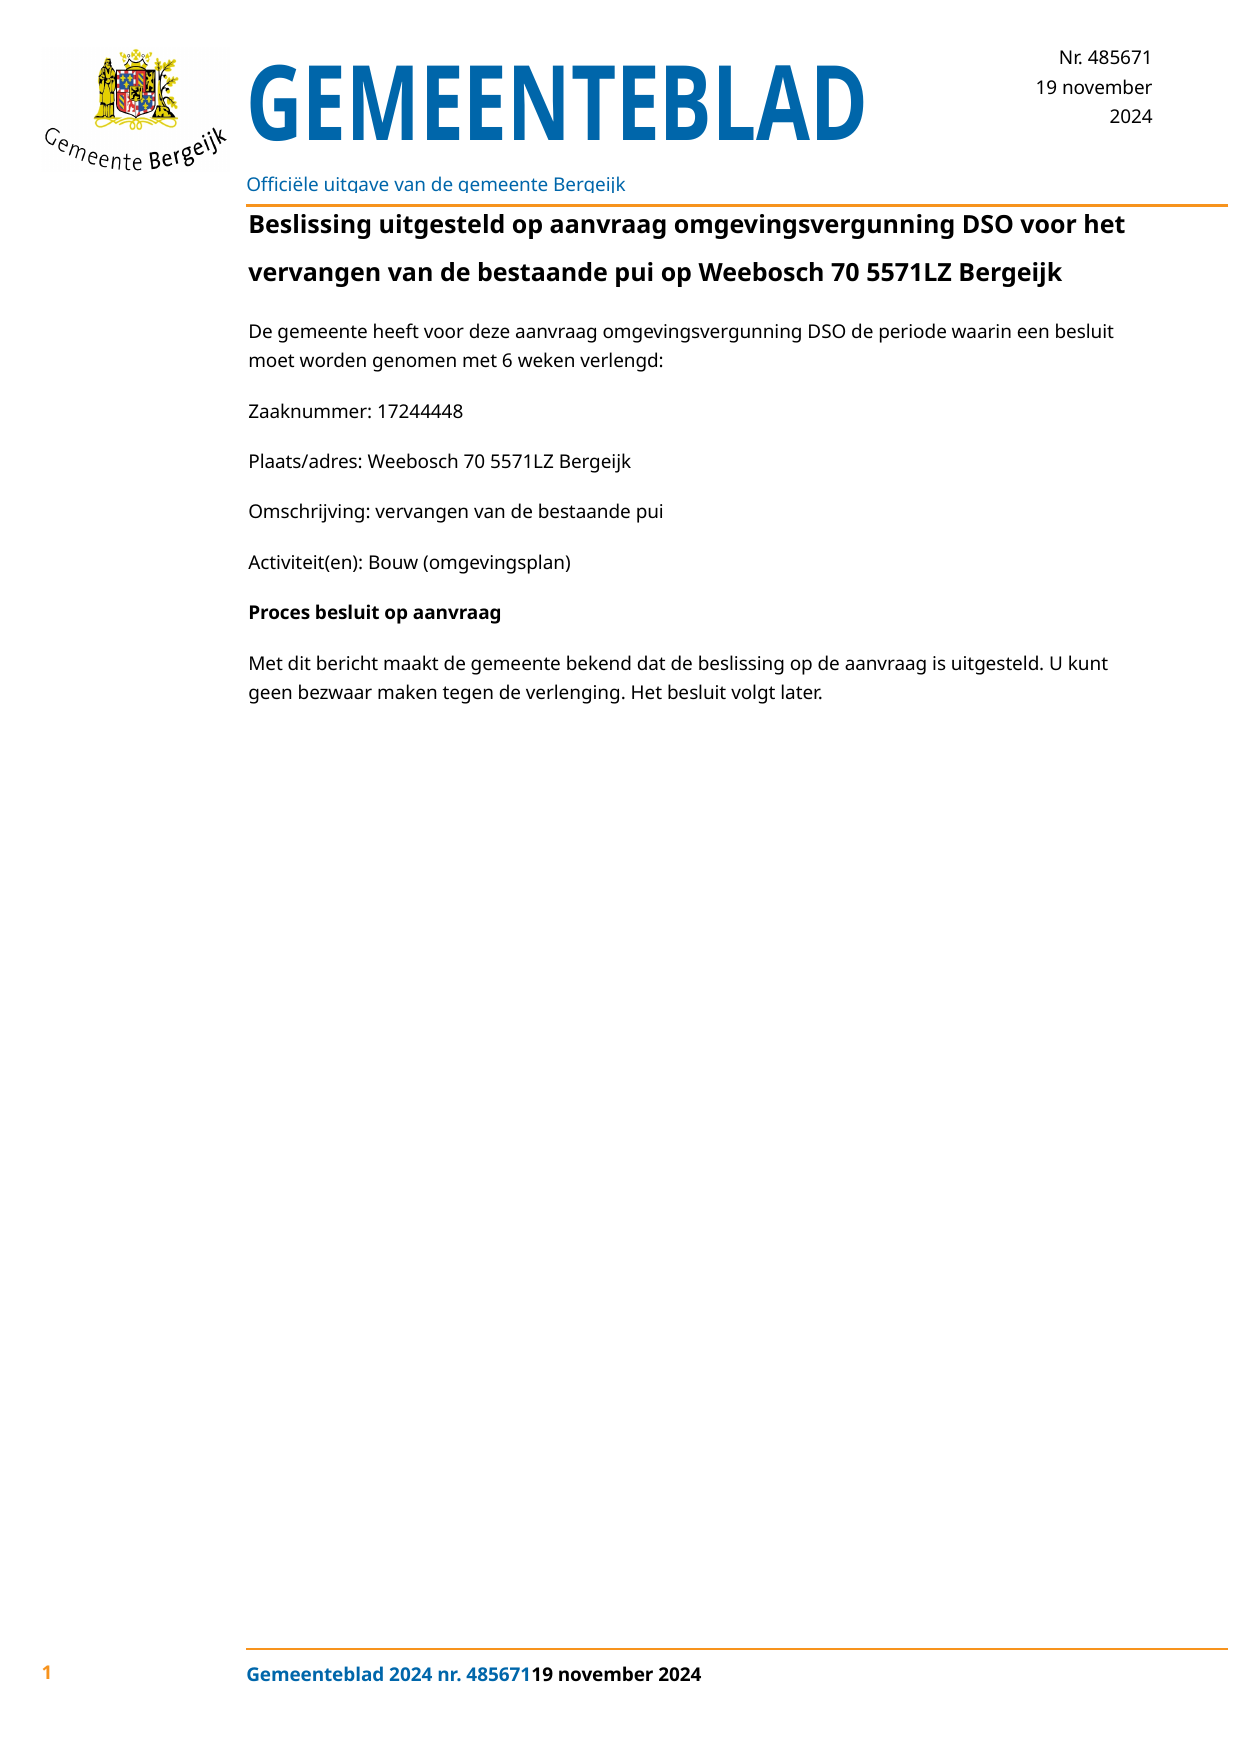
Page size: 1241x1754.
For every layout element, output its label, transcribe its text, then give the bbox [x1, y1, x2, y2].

text Plaats/adres: Weebosch 70 5571LZ Bergeijk [248, 448, 1152, 474]
text Zaaknummer: 17244448 [248, 398, 1152, 424]
picture [41, 47, 231, 172]
text Omschrijving: vervangen van de bestaande pui [248, 499, 1152, 524]
text Activiteit(en): Bouw (omgevingsplan) [248, 549, 1152, 575]
text Proces besluit op aanvraag [248, 599, 1152, 625]
text Met dit bericht maakt de gemeente bekend dat de beslissing op de aanvraag is uitgesteld. U kunt geen bezwaar maken tegen de verlenging. Het besluit volgt later. [248, 650, 1152, 705]
text De gemeente heeft voor deze aanvraag omgevingsvergunning DSO de periode waarin een besluit moet worden genomen met 6 weken verlengd: [248, 318, 1152, 373]
text Beslissing uitgesteld op aanvraag omgevingsvergunning DSO voor het vervangen van de bestaande pui op Weebosch 70 5571LZ Bergeijk [248, 207, 1152, 288]
